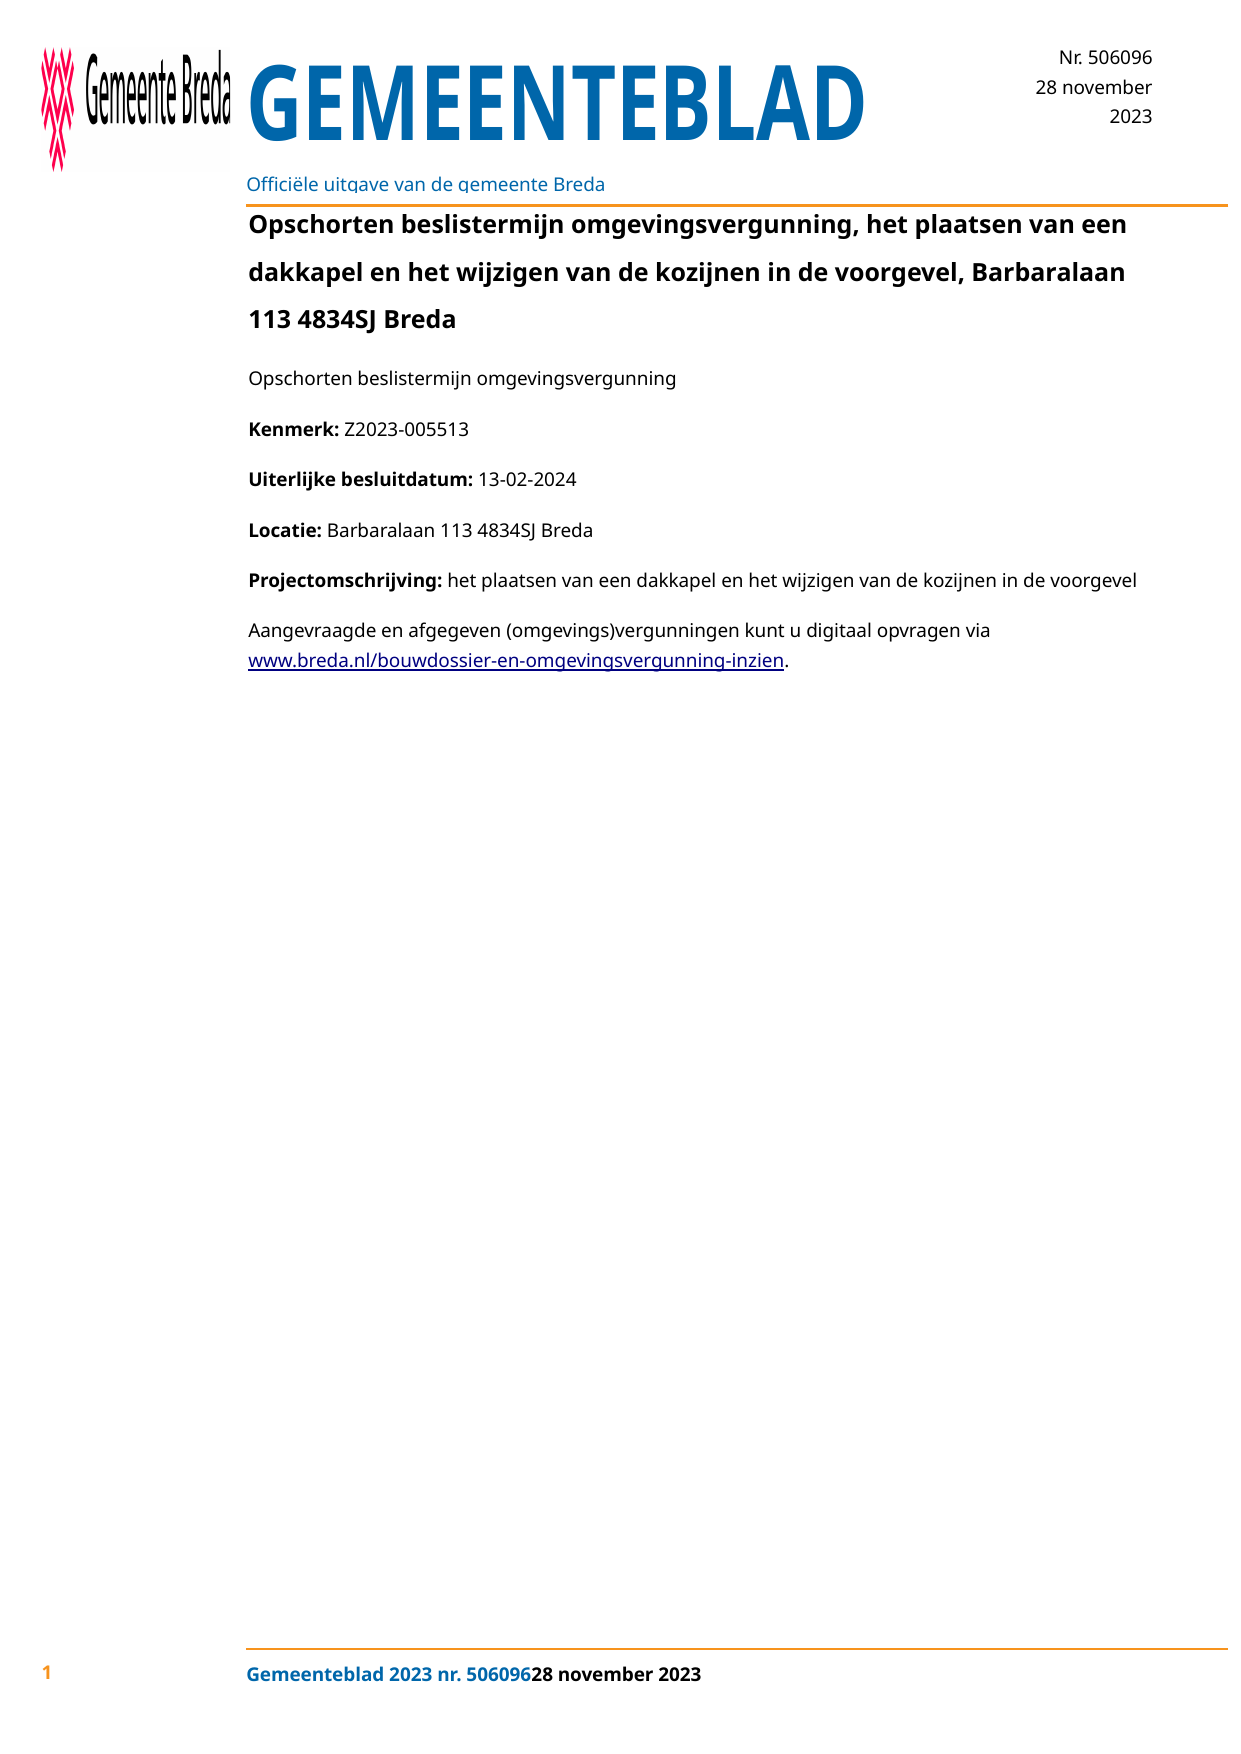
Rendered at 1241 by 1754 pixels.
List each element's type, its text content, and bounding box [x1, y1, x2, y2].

text Locatie: Barbaralaan 113 4834SJ Breda [248, 517, 1152, 542]
text Uiterlijke besluitdatum: 13-02-2024 [248, 466, 1152, 492]
text Kenmerk: Z2023-005513 [248, 416, 1152, 442]
text Opschorten beslistermijn omgevingsvergunning, het plaatsen van een dakkapel en het wijzigen van de kozijnen in de voorgevel, Barbaralaan 113 4834SJ Breda [248, 207, 1152, 336]
text Opschorten beslistermijn omgevingsvergunning [248, 366, 1152, 391]
text Projectomschrijving: het plaatsen van een dakkapel en het wijzigen van de kozijnen in de voorgevel [248, 567, 1152, 593]
text Aangevraagde en afgegeven (omgevings)vergunningen kunt u digitaal opvragen via www.breda.nl/bouwdossier-en-omgevingsvergunning-inzien. [248, 618, 1152, 673]
picture [41, 47, 231, 172]
